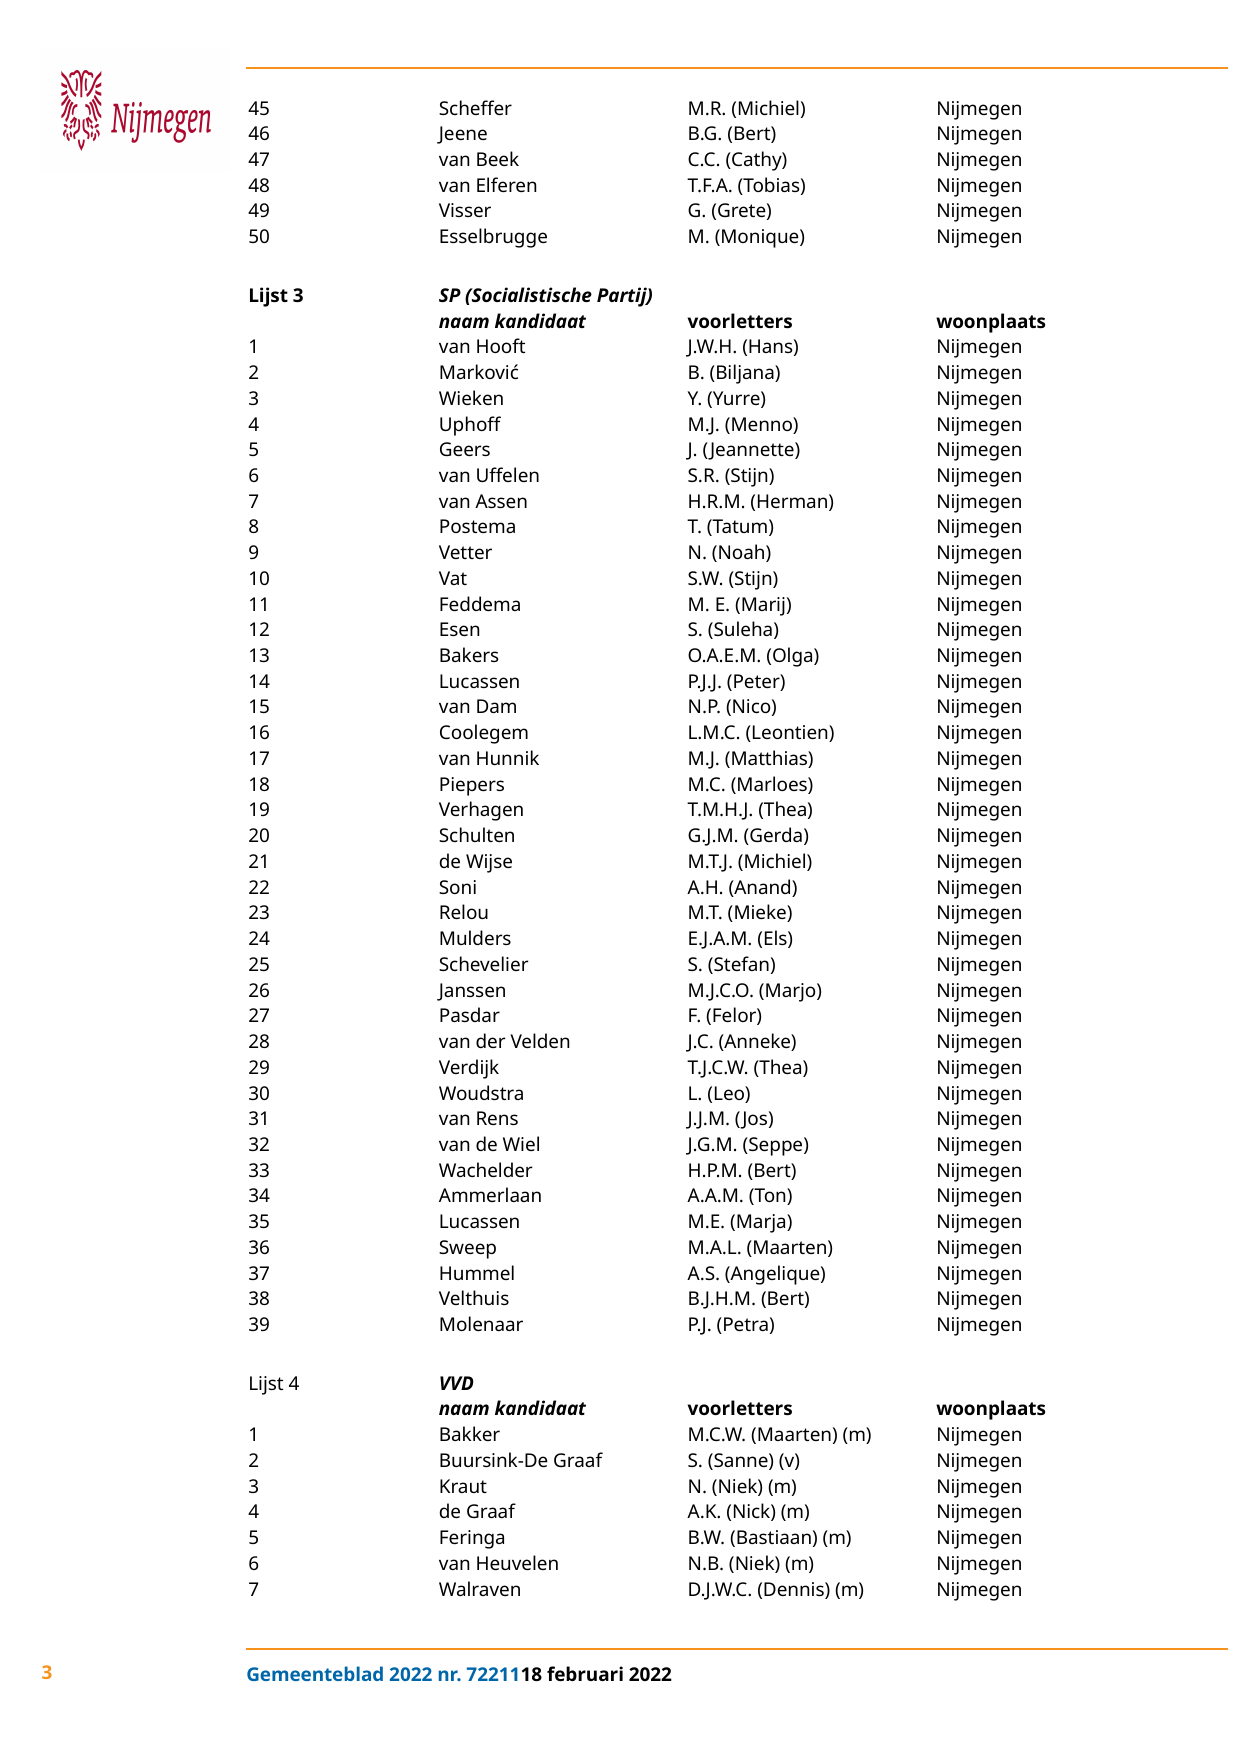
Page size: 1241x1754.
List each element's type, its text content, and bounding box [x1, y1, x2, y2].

table_cell van Heuvelen [439, 1550, 687, 1576]
table_cell Vetter [439, 539, 687, 565]
table_cell M. (Monique) [688, 224, 936, 249]
table_cell van Hunnik [439, 745, 687, 771]
table_cell O.A.E.M. (Olga) [688, 642, 936, 668]
table_cell 7 [248, 488, 439, 514]
table_cell 16 [248, 720, 439, 745]
table_cell Nijmegen [936, 565, 1152, 591]
table_cell van der Velden [439, 1028, 687, 1054]
table_cell Nijmegen [936, 514, 1152, 539]
table_cell 6 [248, 462, 439, 488]
table_cell G.J.M. (Gerda) [688, 823, 936, 848]
table_cell T.M.H.J. (Thea) [688, 797, 936, 822]
table_cell Nijmegen [936, 95, 1152, 121]
table_cell Schevelier [439, 951, 687, 977]
table_cell Wieken [439, 385, 687, 411]
table_cell S. (Stefan) [688, 951, 936, 977]
table_cell 48 [248, 172, 439, 198]
table_cell Nijmegen [936, 1286, 1152, 1311]
table_cell Walraven [439, 1576, 687, 1601]
table_cell Bakker [439, 1421, 687, 1447]
table_cell van Elferen [439, 172, 687, 198]
table_cell naam kandidaat [439, 308, 687, 333]
table_header Lijst 4 [248, 1370, 439, 1396]
table_header SP (Socialistische Partij) [439, 282, 687, 308]
table_cell Woudstra [439, 1080, 687, 1105]
table_cell Soni [439, 874, 687, 899]
table_cell Esen [439, 617, 687, 642]
table_cell 37 [248, 1260, 439, 1286]
table_cell Nijmegen [936, 359, 1152, 385]
table_cell naam kandidaat [439, 1396, 687, 1421]
table_cell Nijmegen [936, 172, 1152, 198]
table_cell M.C. (Marloes) [688, 771, 936, 797]
table_cell M.R. (Michiel) [688, 95, 936, 121]
table_header [688, 282, 936, 308]
table_cell 4 [248, 1499, 439, 1524]
table_cell Nijmegen [936, 1208, 1152, 1234]
table_cell 22 [248, 874, 439, 899]
table_cell 19 [248, 797, 439, 822]
table_cell Schulten [439, 823, 687, 848]
table_cell Kraut [439, 1473, 687, 1498]
table_cell M.J. (Matthias) [688, 745, 936, 771]
table_cell T.F.A. (Tobias) [688, 172, 936, 198]
table_cell J.J.M. (Jos) [688, 1105, 936, 1131]
table_cell 2 [248, 359, 439, 385]
table_cell T.J.C.W. (Thea) [688, 1054, 936, 1080]
table_cell 33 [248, 1157, 439, 1183]
table_cell 10 [248, 565, 439, 591]
table_cell 45 [248, 95, 439, 121]
table_cell van Uffelen [439, 462, 687, 488]
table_cell N.B. (Niek) (m) [688, 1550, 936, 1576]
table_cell A.H. (Anand) [688, 874, 936, 899]
table_cell woonplaats [936, 308, 1152, 333]
table_cell Hummel [439, 1260, 687, 1286]
table_cell 7 [248, 1576, 439, 1601]
table_cell voorletters [688, 308, 936, 333]
table_cell 31 [248, 1105, 439, 1131]
table_cell Nijmegen [936, 1028, 1152, 1054]
table_cell S. (Sanne) (v) [688, 1447, 936, 1473]
table_cell N. (Niek) (m) [688, 1473, 936, 1498]
table_cell Nijmegen [936, 591, 1152, 617]
table_cell M.A.L. (Maarten) [688, 1234, 936, 1260]
table_cell Nijmegen [936, 1080, 1152, 1105]
table_cell M.J. (Menno) [688, 411, 936, 436]
table_cell S. (Suleha) [688, 617, 936, 642]
table_cell Nijmegen [936, 1183, 1152, 1208]
table_cell J.C. (Anneke) [688, 1028, 936, 1054]
table_cell 25 [248, 951, 439, 977]
table_cell M.T.J. (Michiel) [688, 848, 936, 874]
picture [41, 47, 231, 172]
table_cell Nijmegen [936, 823, 1152, 848]
table_cell Lucassen [439, 1208, 687, 1234]
table_cell 21 [248, 848, 439, 874]
table_cell Nijmegen [936, 1105, 1152, 1131]
table_cell de Graaf [439, 1499, 687, 1524]
table_cell 35 [248, 1208, 439, 1234]
table_cell L. (Leo) [688, 1080, 936, 1105]
table_header VVD [439, 1370, 687, 1396]
table_header [936, 282, 1152, 308]
table_cell Marković [439, 359, 687, 385]
table_cell Feddema [439, 591, 687, 617]
table_cell 1 [248, 1421, 439, 1447]
table_cell H.P.M. (Bert) [688, 1157, 936, 1183]
table_cell Nijmegen [936, 411, 1152, 436]
table_cell A.S. (Angelique) [688, 1260, 936, 1286]
table_cell M.T. (Mieke) [688, 900, 936, 925]
table_cell D.J.W.C. (Dennis) (m) [688, 1576, 936, 1601]
table_cell Nijmegen [936, 436, 1152, 462]
table_cell Nijmegen [936, 385, 1152, 411]
table_cell Nijmegen [936, 668, 1152, 694]
table_cell Verdijk [439, 1054, 687, 1080]
table_cell 23 [248, 900, 439, 925]
table_cell 3 [248, 1473, 439, 1498]
table_cell 9 [248, 539, 439, 565]
table_cell 14 [248, 668, 439, 694]
table_cell van Dam [439, 694, 687, 719]
table_cell Nijmegen [936, 198, 1152, 223]
table_cell Nijmegen [936, 925, 1152, 951]
table_cell 46 [248, 121, 439, 146]
table_cell Nijmegen [936, 642, 1152, 668]
table_cell 26 [248, 977, 439, 1002]
table_cell 24 [248, 925, 439, 951]
table_cell Nijmegen [936, 771, 1152, 797]
table_cell H.R.M. (Herman) [688, 488, 936, 514]
table_cell P.J.J. (Peter) [688, 668, 936, 694]
table_cell Nijmegen [936, 1524, 1152, 1550]
table_cell N. (Noah) [688, 539, 936, 565]
table_cell [248, 308, 439, 333]
table_cell Nijmegen [936, 1260, 1152, 1286]
table_cell Nijmegen [936, 334, 1152, 359]
table_cell Molenaar [439, 1311, 687, 1337]
table_cell Lucassen [439, 668, 687, 694]
table_cell Vat [439, 565, 687, 591]
table_cell B. (Biljana) [688, 359, 936, 385]
table_cell Nijmegen [936, 1157, 1152, 1183]
table_cell Y. (Yurre) [688, 385, 936, 411]
table_cell M.E. (Marja) [688, 1208, 936, 1234]
table_cell Esselbrugge [439, 224, 687, 249]
table_cell 20 [248, 823, 439, 848]
table_cell Nijmegen [936, 224, 1152, 249]
table_cell 1 [248, 334, 439, 359]
table_cell Nijmegen [936, 1054, 1152, 1080]
table_cell L.M.C. (Leontien) [688, 720, 936, 745]
table_cell 39 [248, 1311, 439, 1337]
table_cell M. E. (Marij) [688, 591, 936, 617]
table_cell B.J.H.M. (Bert) [688, 1286, 936, 1311]
table_cell Geers [439, 436, 687, 462]
table_cell Nijmegen [936, 1003, 1152, 1028]
table_cell Relou [439, 900, 687, 925]
table_cell Janssen [439, 977, 687, 1002]
table_cell Nijmegen [936, 539, 1152, 565]
table_cell Nijmegen [936, 848, 1152, 874]
table_cell P.J. (Petra) [688, 1311, 936, 1337]
table_cell Piepers [439, 771, 687, 797]
table_cell A.A.M. (Ton) [688, 1183, 936, 1208]
table_cell 50 [248, 224, 439, 249]
table_cell M.J.C.O. (Marjo) [688, 977, 936, 1002]
table_header [688, 1370, 936, 1396]
table_cell Nijmegen [936, 720, 1152, 745]
table_cell Nijmegen [936, 1131, 1152, 1157]
table_cell Postema [439, 514, 687, 539]
table_cell S.W. (Stijn) [688, 565, 936, 591]
table_cell Coolegem [439, 720, 687, 745]
table_cell Nijmegen [936, 488, 1152, 514]
table_cell van de Wiel [439, 1131, 687, 1157]
table_cell Nijmegen [936, 874, 1152, 899]
table_cell Pasdar [439, 1003, 687, 1028]
table_cell Scheffer [439, 95, 687, 121]
table_cell 13 [248, 642, 439, 668]
table_cell Nijmegen [936, 797, 1152, 822]
table_cell B.W. (Bastiaan) (m) [688, 1524, 936, 1550]
table_cell voorletters [688, 1396, 936, 1421]
table_cell de Wijse [439, 848, 687, 874]
table_cell Nijmegen [936, 1234, 1152, 1260]
table_cell Nijmegen [936, 462, 1152, 488]
table_cell E.J.A.M. (Els) [688, 925, 936, 951]
table_cell Bakers [439, 642, 687, 668]
table_cell van Hooft [439, 334, 687, 359]
table_cell 5 [248, 1524, 439, 1550]
table_cell Nijmegen [936, 951, 1152, 977]
table_cell Verhagen [439, 797, 687, 822]
table_cell B.G. (Bert) [688, 121, 936, 146]
table_cell J.G.M. (Seppe) [688, 1131, 936, 1157]
table_cell S.R. (Stijn) [688, 462, 936, 488]
table_cell 11 [248, 591, 439, 617]
table_cell 18 [248, 771, 439, 797]
table_cell G. (Grete) [688, 198, 936, 223]
table_cell Nijmegen [936, 121, 1152, 146]
table_cell Nijmegen [936, 1550, 1152, 1576]
table_cell 6 [248, 1550, 439, 1576]
table_cell Nijmegen [936, 1576, 1152, 1601]
table_cell Mulders [439, 925, 687, 951]
table_cell C.C. (Cathy) [688, 146, 936, 172]
table_cell Jeene [439, 121, 687, 146]
table_cell 28 [248, 1028, 439, 1054]
table_cell van Assen [439, 488, 687, 514]
table_cell Nijmegen [936, 617, 1152, 642]
table_cell 30 [248, 1080, 439, 1105]
table_cell Sweep [439, 1234, 687, 1260]
table_cell 5 [248, 436, 439, 462]
table_cell Wachelder [439, 1157, 687, 1183]
table_cell Nijmegen [936, 1447, 1152, 1473]
table_cell Visser [439, 198, 687, 223]
table_cell Buursink-De Graaf [439, 1447, 687, 1473]
table_cell 29 [248, 1054, 439, 1080]
table_cell 32 [248, 1131, 439, 1157]
table_cell N.P. (Nico) [688, 694, 936, 719]
table_cell 34 [248, 1183, 439, 1208]
table_cell Velthuis [439, 1286, 687, 1311]
table_cell 4 [248, 411, 439, 436]
table_cell Uphoff [439, 411, 687, 436]
table_cell A.K. (Nick) (m) [688, 1499, 936, 1524]
table_cell 2 [248, 1447, 439, 1473]
table_cell 38 [248, 1286, 439, 1311]
table_cell T. (Tatum) [688, 514, 936, 539]
table_cell J.W.H. (Hans) [688, 334, 936, 359]
table_cell Nijmegen [936, 1311, 1152, 1337]
table_cell 8 [248, 514, 439, 539]
table_cell 36 [248, 1234, 439, 1260]
table_cell woonplaats [936, 1396, 1152, 1421]
table_cell J. (Jeannette) [688, 436, 936, 462]
table_cell Nijmegen [936, 1473, 1152, 1498]
table_cell Nijmegen [936, 1499, 1152, 1524]
table_cell Nijmegen [936, 745, 1152, 771]
table_cell Nijmegen [936, 900, 1152, 925]
table_cell [248, 1396, 439, 1421]
table_cell van Beek [439, 146, 687, 172]
table_cell Feringa [439, 1524, 687, 1550]
table_cell 47 [248, 146, 439, 172]
table_cell Nijmegen [936, 146, 1152, 172]
table_cell van Rens [439, 1105, 687, 1131]
table_cell 49 [248, 198, 439, 223]
table_cell 12 [248, 617, 439, 642]
table_header Lijst 3 [248, 282, 439, 308]
table_cell Nijmegen [936, 694, 1152, 719]
table_cell 15 [248, 694, 439, 719]
table_cell M.C.W. (Maarten) (m) [688, 1421, 936, 1447]
table_cell 27 [248, 1003, 439, 1028]
table_cell Nijmegen [936, 1421, 1152, 1447]
table_cell 3 [248, 385, 439, 411]
table_cell Nijmegen [936, 977, 1152, 1002]
table_cell F. (Felor) [688, 1003, 936, 1028]
table_cell 17 [248, 745, 439, 771]
table_header [936, 1370, 1152, 1396]
table_cell Ammerlaan [439, 1183, 687, 1208]
